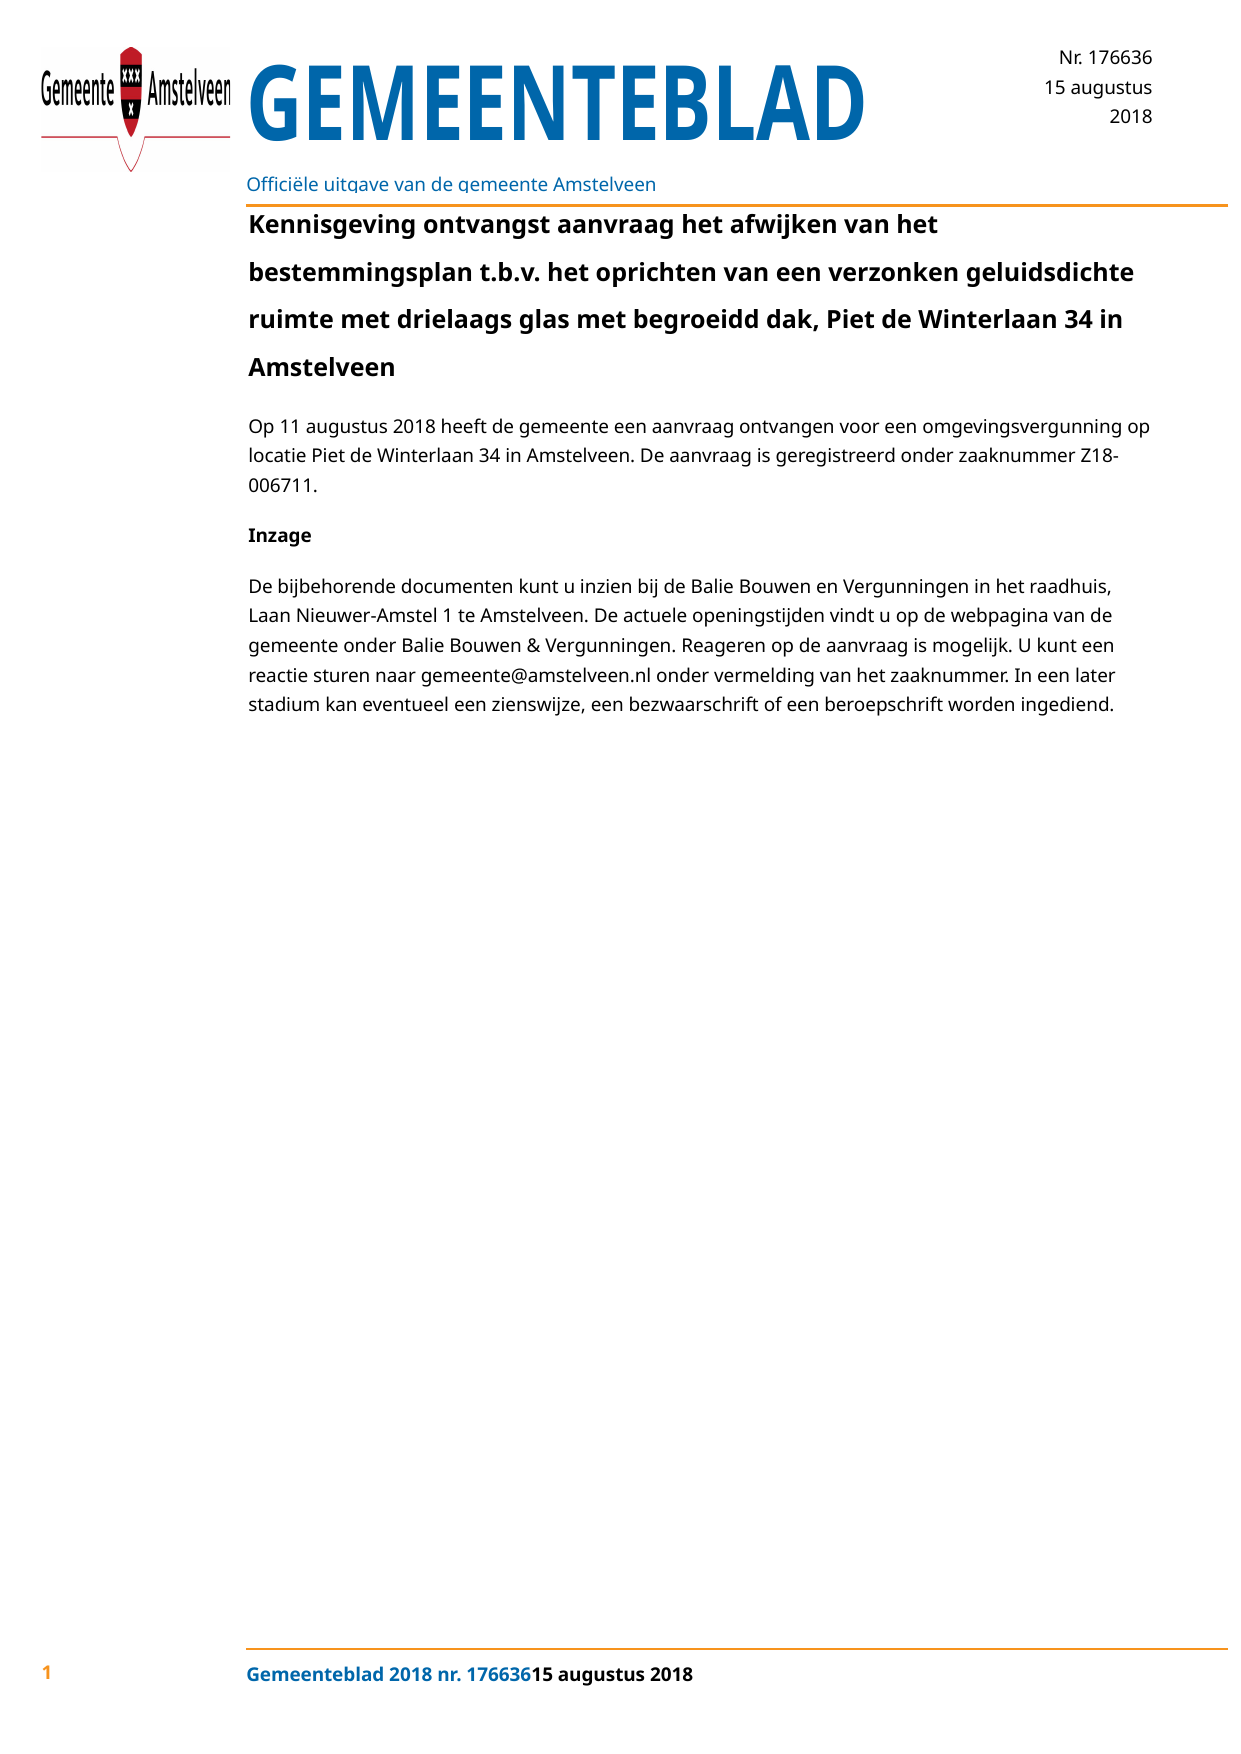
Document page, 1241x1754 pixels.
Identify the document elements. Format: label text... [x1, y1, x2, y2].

text Inzage [248, 523, 1152, 548]
picture [41, 47, 231, 172]
text Kennisgeving ontvangst aanvraag het afwijken van het bestemmingsplan t.b.v. het oprichten van een verzonken geluidsdichte ruimte met drielaags glas met begroeidd dak, Piet de Winterlaan 34 in Amstelveen [248, 207, 1152, 384]
text Op 11 augustus 2018 heeft de gemeente een aanvraag ontvangen voor een omgevingsvergunning op locatie Piet de Winterlaan 34 in Amstelveen. De aanvraag is geregistreerd onder zaaknummer Z18-006711. [248, 413, 1152, 498]
text De bijbehorende documenten kunt u inzien bij de Balie Bouwen en Vergunningen in het raadhuis, Laan Nieuwer-Amstel 1 te Amstelveen. De actuele openingstijden vindt u op de webpagina van de gemeente onder Balie Bouwen & Vergunningen. Reageren op de aanvraag is mogelijk. U kunt een reactie sturen naar gemeente@amstelveen.nl onder vermelding van het zaaknummer. In een later stadium kan eventueel een zienswijze, een bezwaarschrift of een beroepschrift worden ingediend. [248, 573, 1152, 717]
